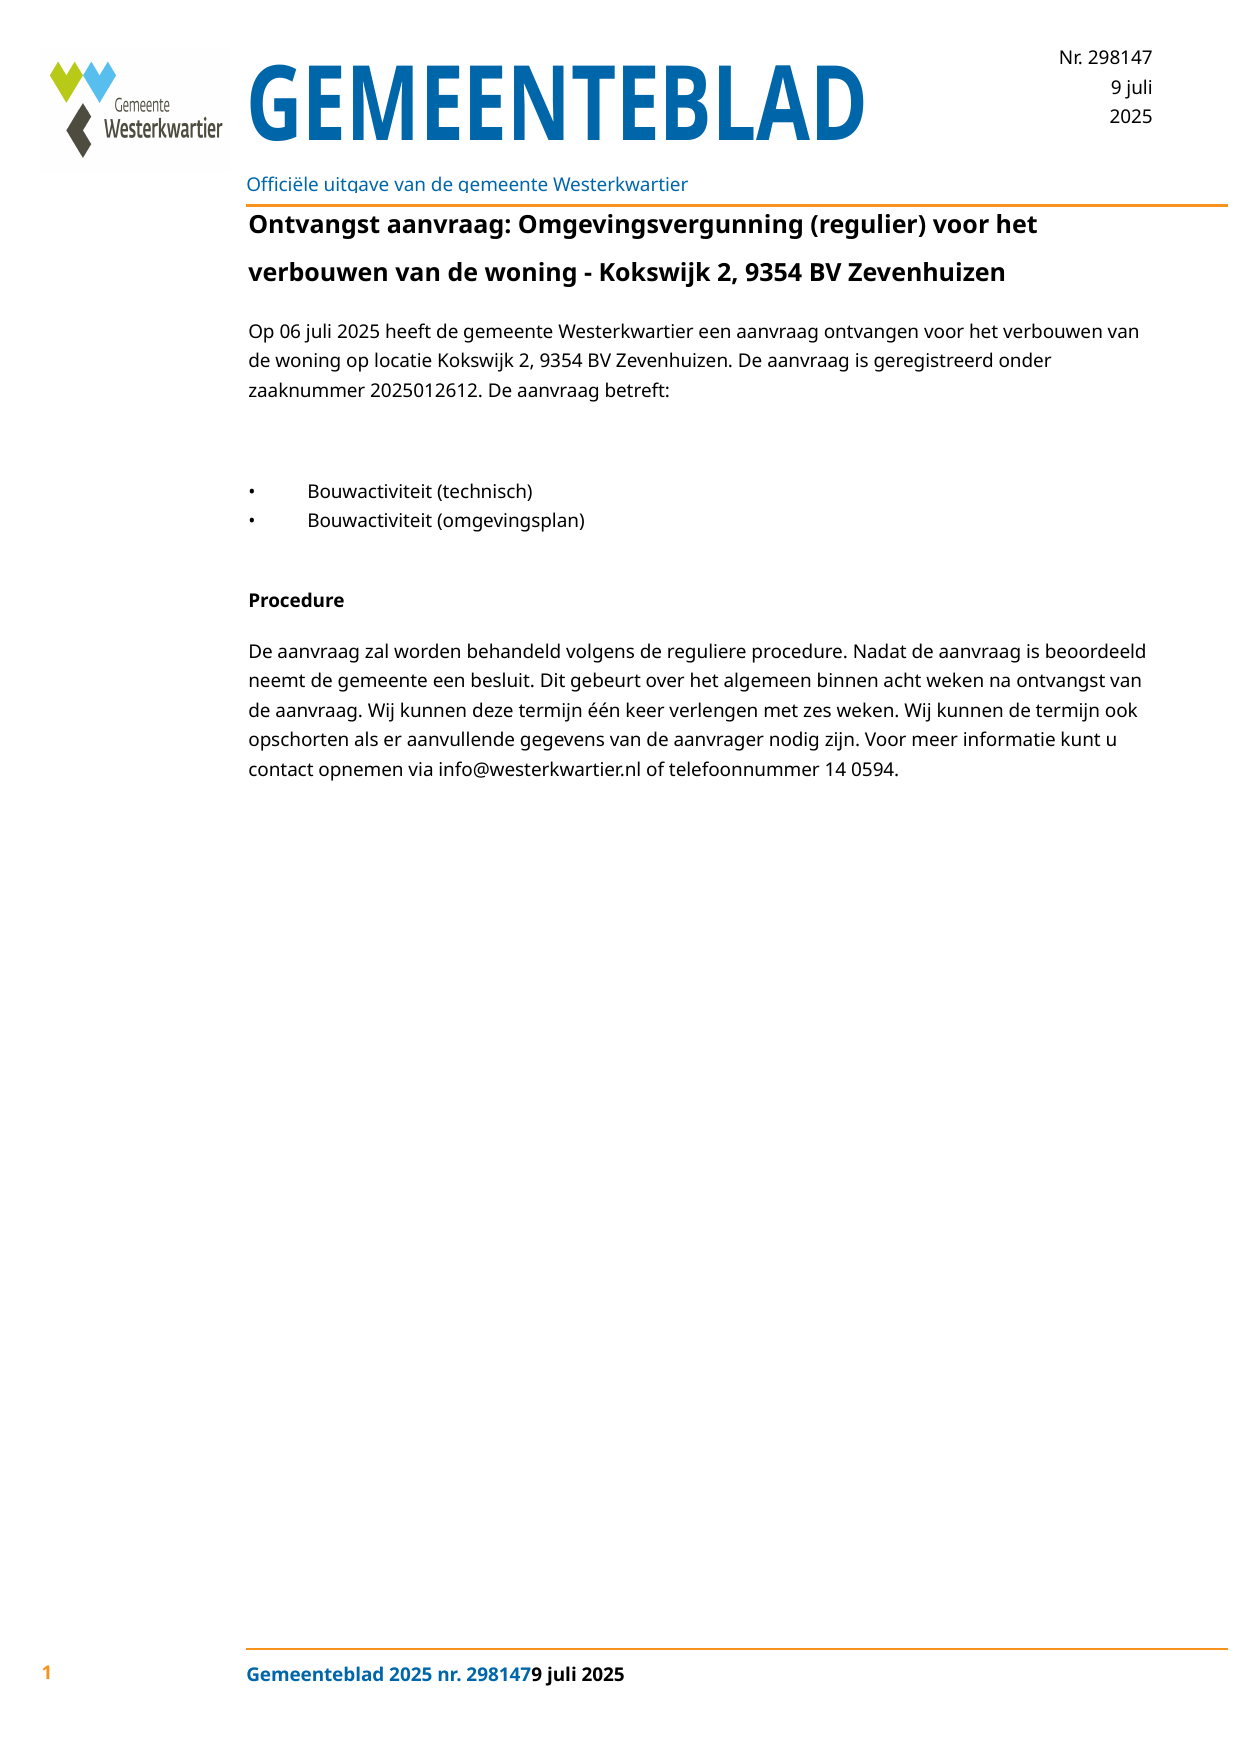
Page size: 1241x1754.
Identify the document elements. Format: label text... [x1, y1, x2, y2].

text De aanvraag zal worden behandeld volgens de reguliere procedure. Nadat de aanvraag is beoordeeld neemt de gemeente een besluit. Dit gebeurt over het algemeen binnen acht weken na ontvangst van de aanvraag. Wij kunnen deze termijn één keer verlengen met zes weken. Wij kunnen de termijn ook opschorten als er aanvullende gegevens van de aanvrager nodig zijn. Voor meer informatie kunt u contact opnemen via info@westerkwartier.nl of telefoonnummer 14 0594. [248, 638, 1152, 782]
list Bouwactiviteit (omgevingsplan) [248, 507, 1152, 533]
text Procedure [248, 587, 1152, 613]
text Ontvangst aanvraag: Omgevingsvergunning (regulier) voor het verbouwen van de woning - Kokswijk 2, 9354 BV Zevenhuizen [248, 207, 1152, 288]
list Bouwactiviteit (technisch) [248, 478, 1152, 504]
text Op 06 juli 2025 heeft de gemeente Westerkwartier een aanvraag ontvangen voor het verbouwen van de woning op locatie Kokswijk 2, 9354 BV Zevenhuizen. De aanvraag is geregistreerd onder zaaknummer 2025012612. De aanvraag betreft: [248, 318, 1152, 403]
picture [41, 47, 231, 172]
